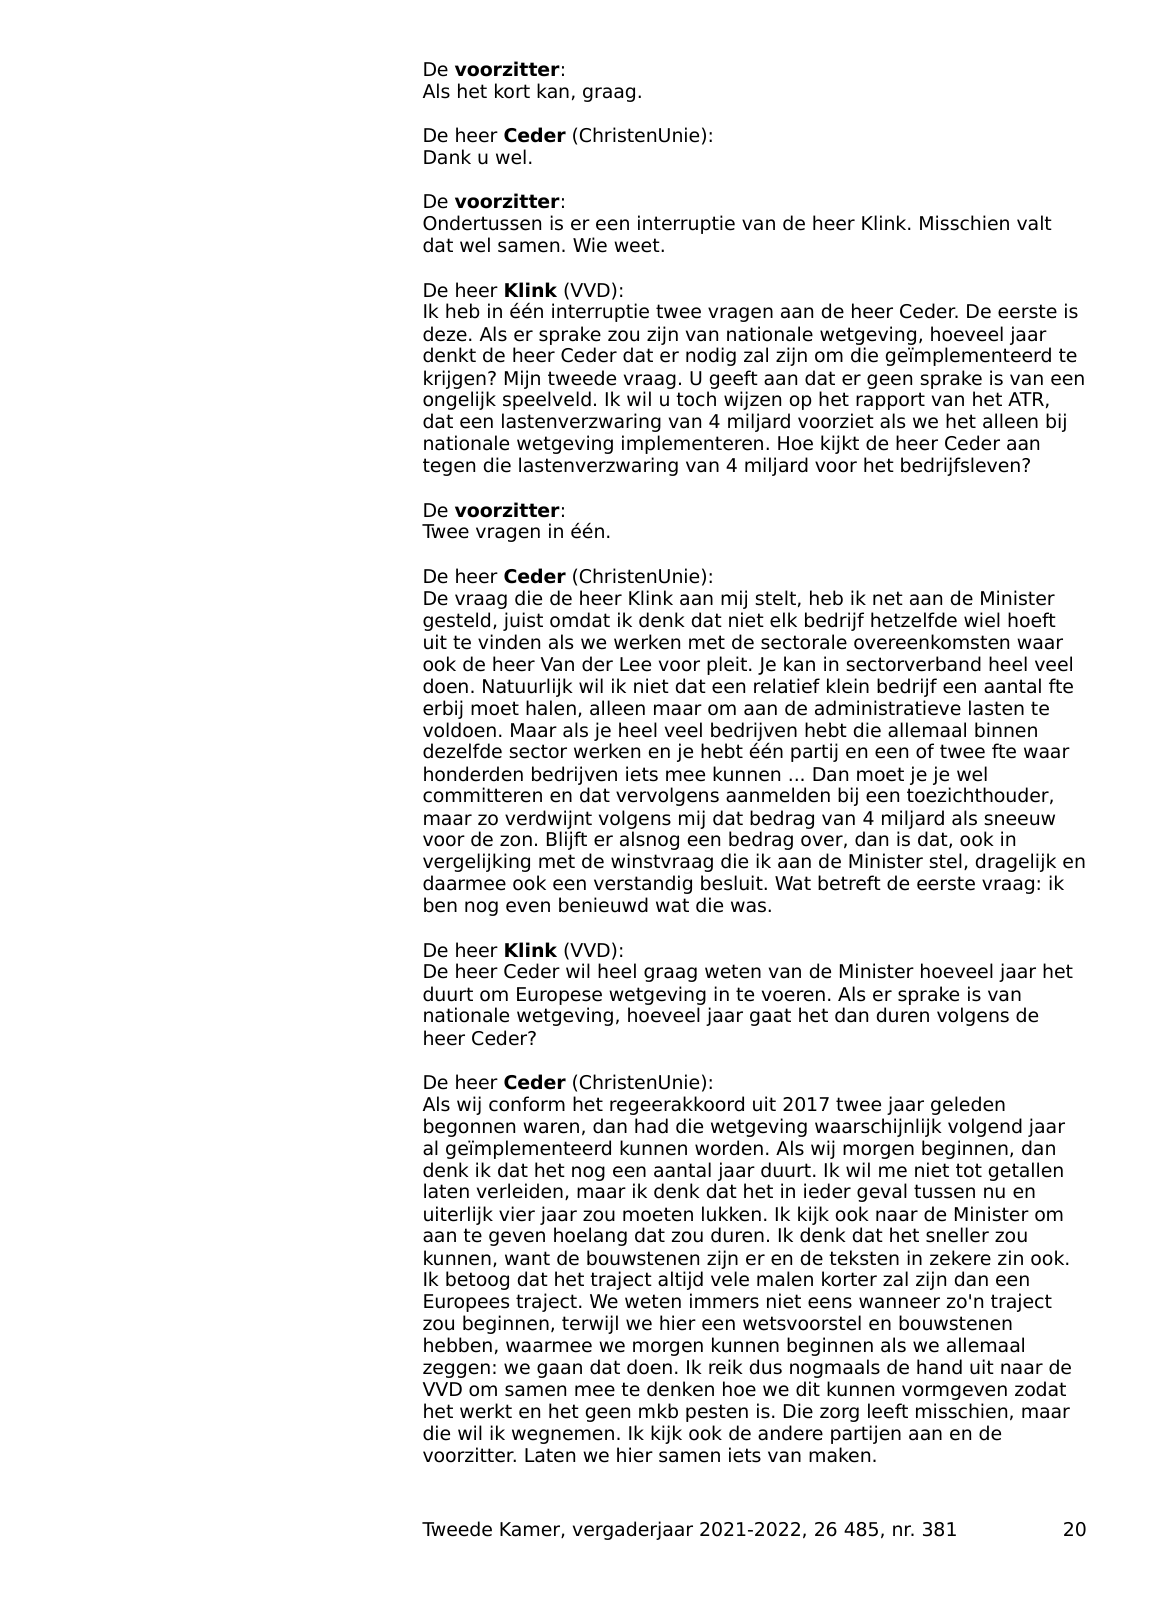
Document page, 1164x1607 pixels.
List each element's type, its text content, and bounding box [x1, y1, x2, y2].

text De heer Klink (VVD): [422, 279, 1087, 301]
text De vraag die de heer Klink aan mij stelt, heb ik net aan de Minister gesteld, juist omdat ik denk dat niet elk bedrijf hetzelfde wiel hoeft uit te vinden als we werken met de sectorale overeenkomsten waar ook de heer Van der Lee voor pleit. Je kan in sectorverband heel veel doen. Natuurlijk wil ik niet dat een relatief klein bedrijf een aantal fte erbij moet halen, alleen maar om aan de administratieve lasten te voldoen. Maar als je heel veel bedrijven hebt die allemaal binnen dezelfde sector werken en je hebt één partij en een of twee fte waar honderden bedrijven iets mee kunnen ... Dan moet je je wel committeren en dat vervolgens aanmelden bij een toezichthouder, maar zo verdwijnt volgens mij dat bedrag van 4 miljard als sneeuw voor de zon. Blijft er alsnog een bedrag over, dan is dat, ook in vergelijking met de winstvraag die ik aan de Minister stel, dragelijk en daarmee ook een verstandig besluit. Wat betreft de eerste vraag: ik ben nog even benieuwd wat die was. [422, 588, 1087, 917]
text De heer Klink (VVD): [422, 939, 1087, 961]
text Ondertussen is er een interruptie van de heer Klink. Misschien valt dat wel samen. Wie weet. [422, 213, 1087, 257]
text De heer Ceder (ChristenUnie): [422, 566, 1087, 588]
text Dank u wel. [422, 147, 1087, 169]
text De heer Ceder (ChristenUnie): [422, 125, 1087, 147]
text Ik heb in één interruptie twee vragen aan de heer Ceder. De eerste is deze. Als er sprake zou zijn van nationale wetgeving, hoeveel jaar denkt de heer Ceder dat er nodig zal zijn om die geïmplementeerd te krijgen? Mijn tweede vraag. U geeft aan dat er geen sprake is van een ongelijk speelveld. Ik wil u toch wijzen op het rapport van het ATR, dat een lastenverzwaring van 4 miljard voorziet als we het alleen bij nationale wetgeving implementeren. Hoe kijkt de heer Ceder aan tegen die lastenverzwaring van 4 miljard voor het bedrijfsleven? [422, 301, 1087, 477]
text De voorzitter: [422, 191, 1087, 213]
text De heer Ceder wil heel graag weten van de Minister hoeveel jaar het duurt om Europese wetgeving in te voeren. Als er sprake is van nationale wetgeving, hoeveel jaar gaat het dan duren volgens de heer Ceder? [422, 961, 1087, 1049]
text De voorzitter: [422, 59, 1087, 81]
text Twee vragen in één. [422, 521, 1087, 543]
text De voorzitter: [422, 499, 1087, 521]
text Als het kort kan, graag. [422, 81, 1087, 103]
text Als wij conform het regeerakkoord uit 2017 twee jaar geleden begonnen waren, dan had die wetgeving waarschijnlijk volgend jaar al geïmplementeerd kunnen worden. Als wij morgen beginnen, dan denk ik dat het nog een aantal jaar duurt. Ik wil me niet tot getallen laten verleiden, maar ik denk dat het in ieder geval tussen nu en uiterlijk vier jaar zou moeten lukken. Ik kijk ook naar de Minister om aan te geven hoelang dat zou duren. Ik denk dat het sneller zou kunnen, want de bouwstenen zijn er en de teksten in zekere zin ook. Ik betoog dat het traject altijd vele malen korter zal zijn dan een Europees traject. We weten immers niet eens wanneer zo'n traject zou beginnen, terwijl we hier een wetsvoorstel en bouwstenen hebben, waarmee we morgen kunnen beginnen als we allemaal zeggen: we gaan dat doen. Ik reik dus nogmaals de hand uit naar de VVD om samen mee te denken hoe we dit kunnen vormgeven zodat het werkt en het geen mkb pesten is. Die zorg leeft misschien, maar die wil ik wegnemen. Ik kijk ook de andere partijen aan en de voorzitter. Laten we hier samen iets van maken. [422, 1093, 1087, 1467]
text De heer Ceder (ChristenUnie): [422, 1072, 1087, 1093]
